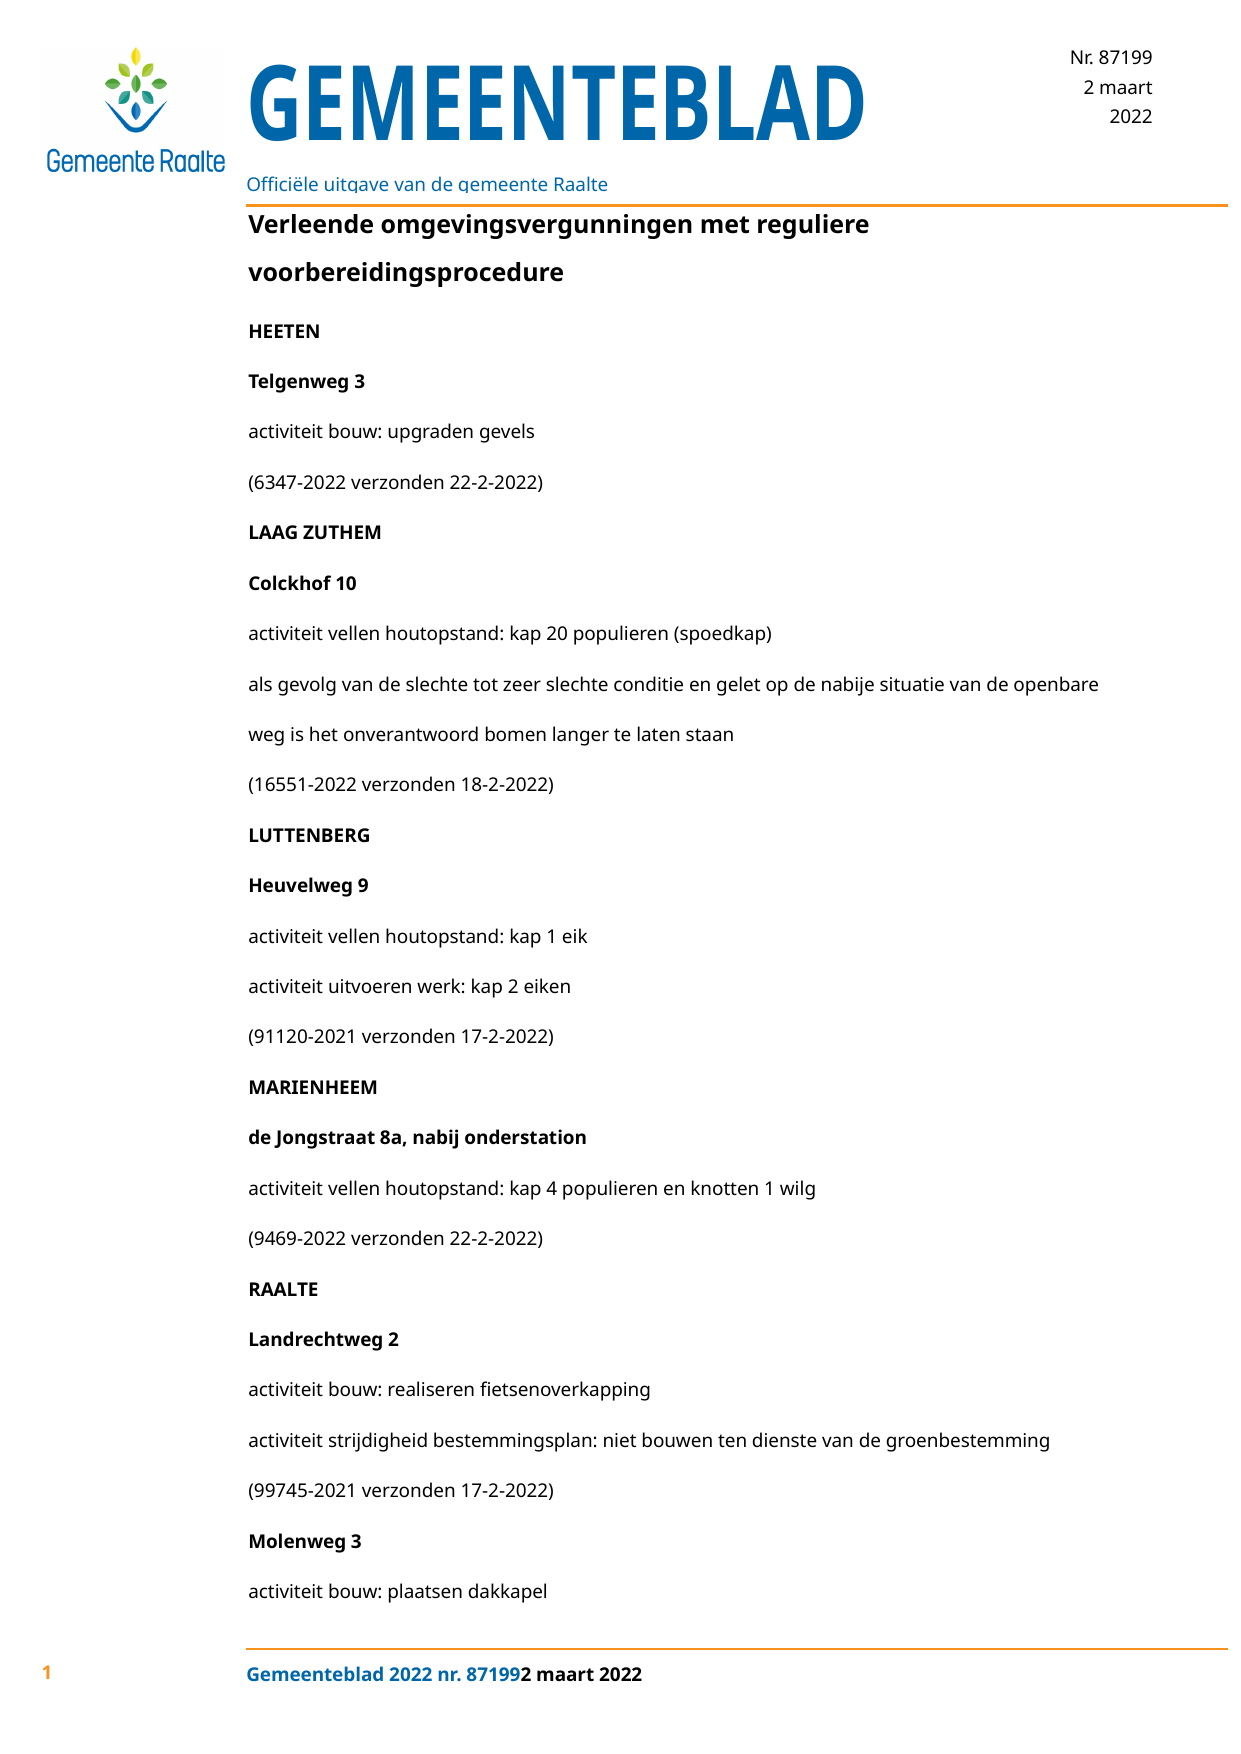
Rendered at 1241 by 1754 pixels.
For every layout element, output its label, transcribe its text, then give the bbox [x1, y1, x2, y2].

text LUTTENBERG [248, 822, 1152, 848]
text (16551-2022 verzonden 18-2-2022) [248, 772, 1152, 797]
text Landrechtweg 2 [248, 1326, 1152, 1352]
text activiteit strijdigheid bestemmingsplan: niet bouwen ten dienste van de groenbestemming [248, 1427, 1152, 1453]
text MARIENHEEM [248, 1074, 1152, 1100]
text activiteit vellen houtopstand: kap 20 populieren (spoedkap) [248, 620, 1152, 646]
text Telgenweg 3 [248, 368, 1152, 394]
text RAALTE [248, 1276, 1152, 1302]
text activiteit bouw: upgraden gevels [248, 419, 1152, 444]
text (6347-2022 verzonden 22-2-2022) [248, 469, 1152, 495]
text activiteit vellen houtopstand: kap 1 eik [248, 923, 1152, 949]
text activiteit vellen houtopstand: kap 4 populieren en knotten 1 wilg [248, 1175, 1152, 1201]
text activiteit bouw: realiseren fietsenoverkapping [248, 1377, 1152, 1402]
text Heuvelweg 9 [248, 872, 1152, 898]
text (91120-2021 verzonden 17-2-2022) [248, 1024, 1152, 1049]
text activiteit uitvoeren werk: kap 2 eiken [248, 973, 1152, 999]
text Verleende omgevingsvergunningen met reguliere voorbereidingsprocedure [248, 207, 1152, 288]
text als gevolg van de slechte tot zeer slechte conditie en gelet op de nabije situatie van de openbare [248, 671, 1152, 697]
text (99745-2021 verzonden 17-2-2022) [248, 1477, 1152, 1503]
text Molenweg 3 [248, 1528, 1152, 1554]
text HEETEN [248, 318, 1152, 344]
text activiteit bouw: plaatsen dakkapel [248, 1578, 1152, 1604]
text LAAG ZUTHEM [248, 519, 1152, 545]
text de Jongstraat 8a, nabij onderstation [248, 1124, 1152, 1150]
text (9469-2022 verzonden 22-2-2022) [248, 1225, 1152, 1251]
picture [41, 47, 231, 172]
text weg is het onverantwoord bomen langer te laten staan [248, 721, 1152, 747]
text Colckhof 10 [248, 570, 1152, 596]
